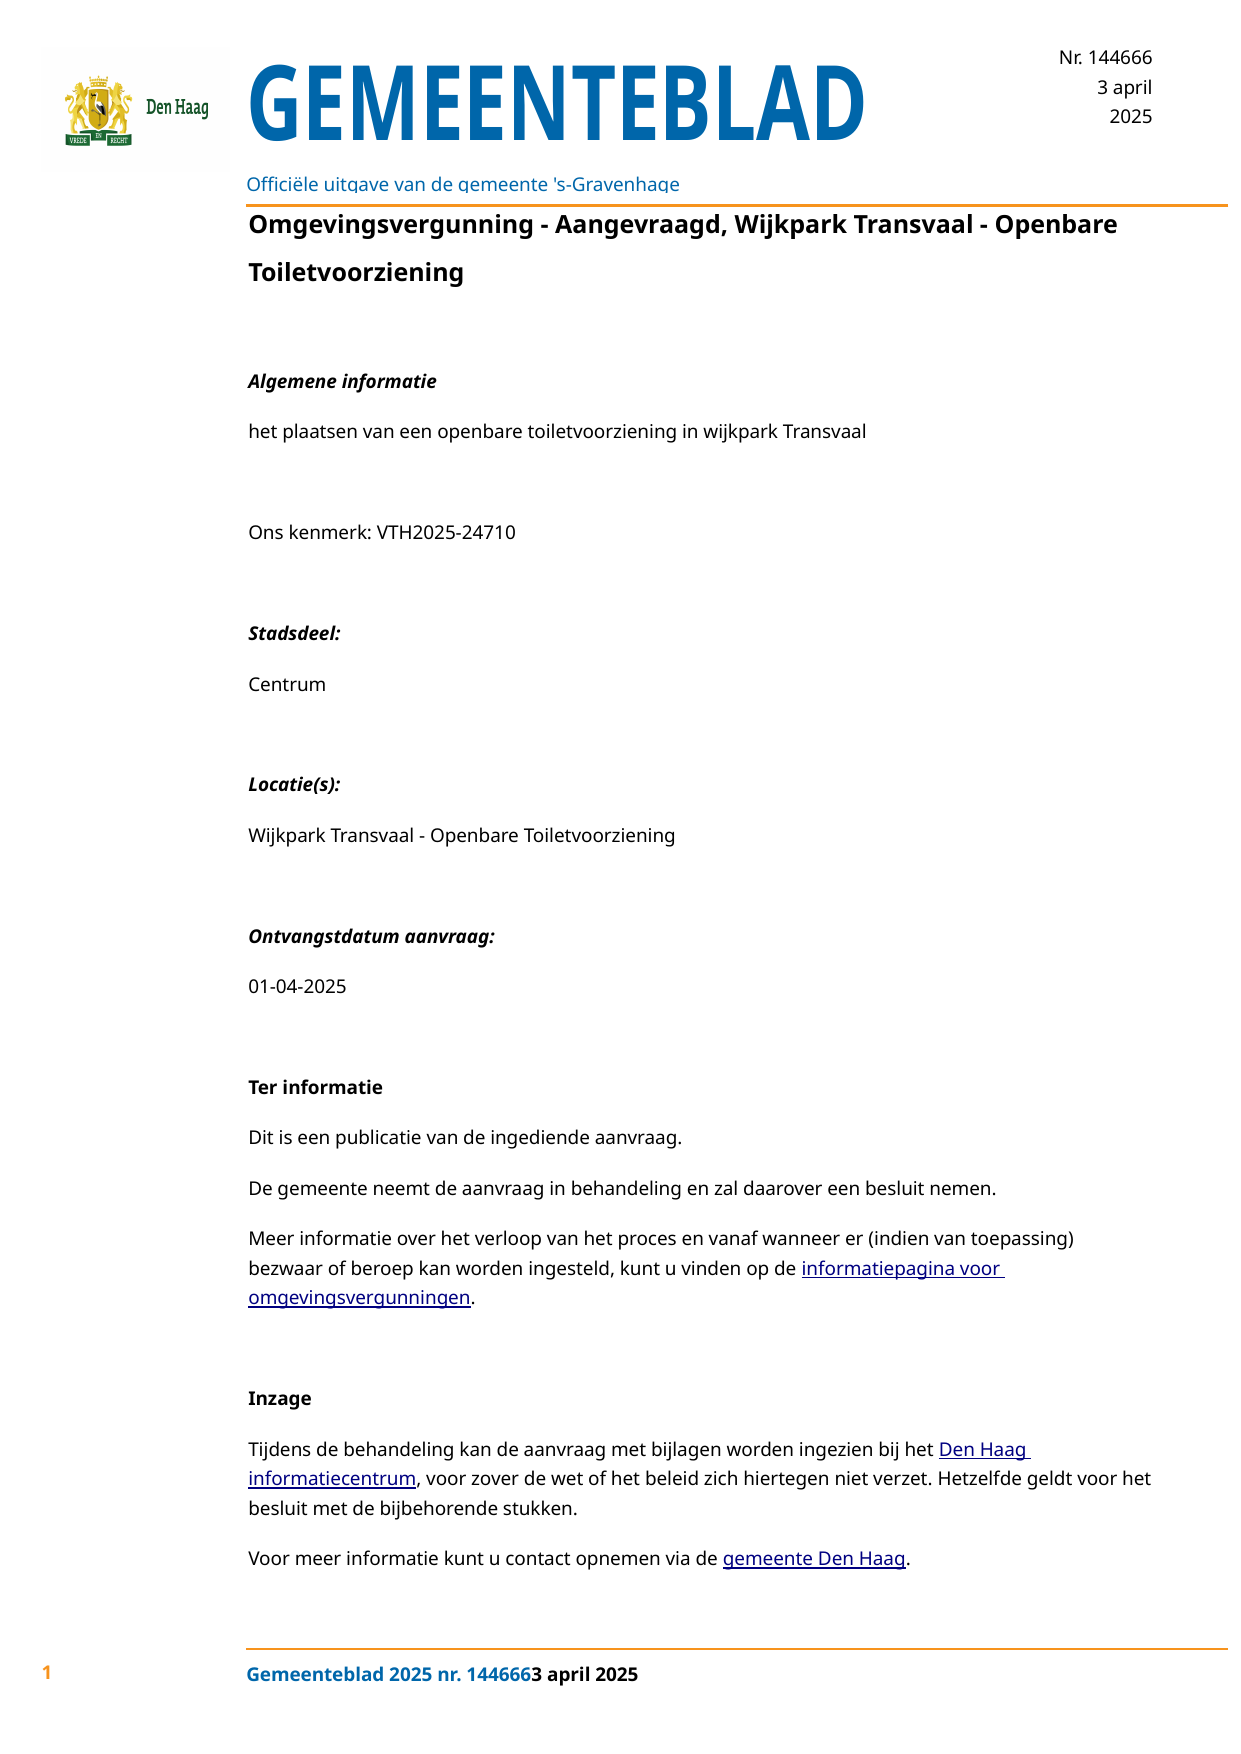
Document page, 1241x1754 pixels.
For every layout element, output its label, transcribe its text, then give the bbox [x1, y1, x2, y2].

text Inzage [248, 1385, 1152, 1411]
text Tijdens de behandeling kan de aanvraag met bijlagen worden ingezien bij het Den Haag informatiecentrum, voor zover de wet of het beleid zich hiertegen niet verzet. Hetzelfde geldt voor het besluit met de bijbehorende stukken. [248, 1436, 1152, 1521]
text Stadsdeel: [248, 620, 1152, 646]
text 01-04-2025 [248, 973, 1152, 999]
text De gemeente neemt de aanvraag in behandeling en zal daarover een besluit nemen. [248, 1175, 1152, 1201]
text het plaatsen van een openbare toiletvoorziening in wijkpark Transvaal [248, 419, 1152, 444]
text Ontvangstdatum aanvraag: [248, 923, 1152, 949]
text Ter informatie [248, 1074, 1152, 1100]
text Voor meer informatie kunt u contact opnemen via de gemeente Den Haag. [248, 1545, 1152, 1571]
text Dit is een publicatie van de ingediende aanvraag. [248, 1124, 1152, 1150]
text Omgevingsvergunning - Aangevraagd, Wijkpark Transvaal - Openbare Toiletvoorziening [248, 207, 1152, 288]
text Algemene informatie [248, 368, 1152, 394]
picture [41, 47, 231, 172]
text Centrum [248, 671, 1152, 697]
text Wijkpark Transvaal - Openbare Toiletvoorziening [248, 822, 1152, 848]
text Ons kenmerk: VTH2025-24710 [248, 519, 1152, 545]
text Meer informatie over het verloop van het proces en vanaf wanneer er (indien van toepassing) bezwaar of beroep kan worden ingesteld, kunt u vinden op de informatiepagina voor omgevingsvergunningen. [248, 1225, 1152, 1310]
text Locatie(s): [248, 772, 1152, 797]
